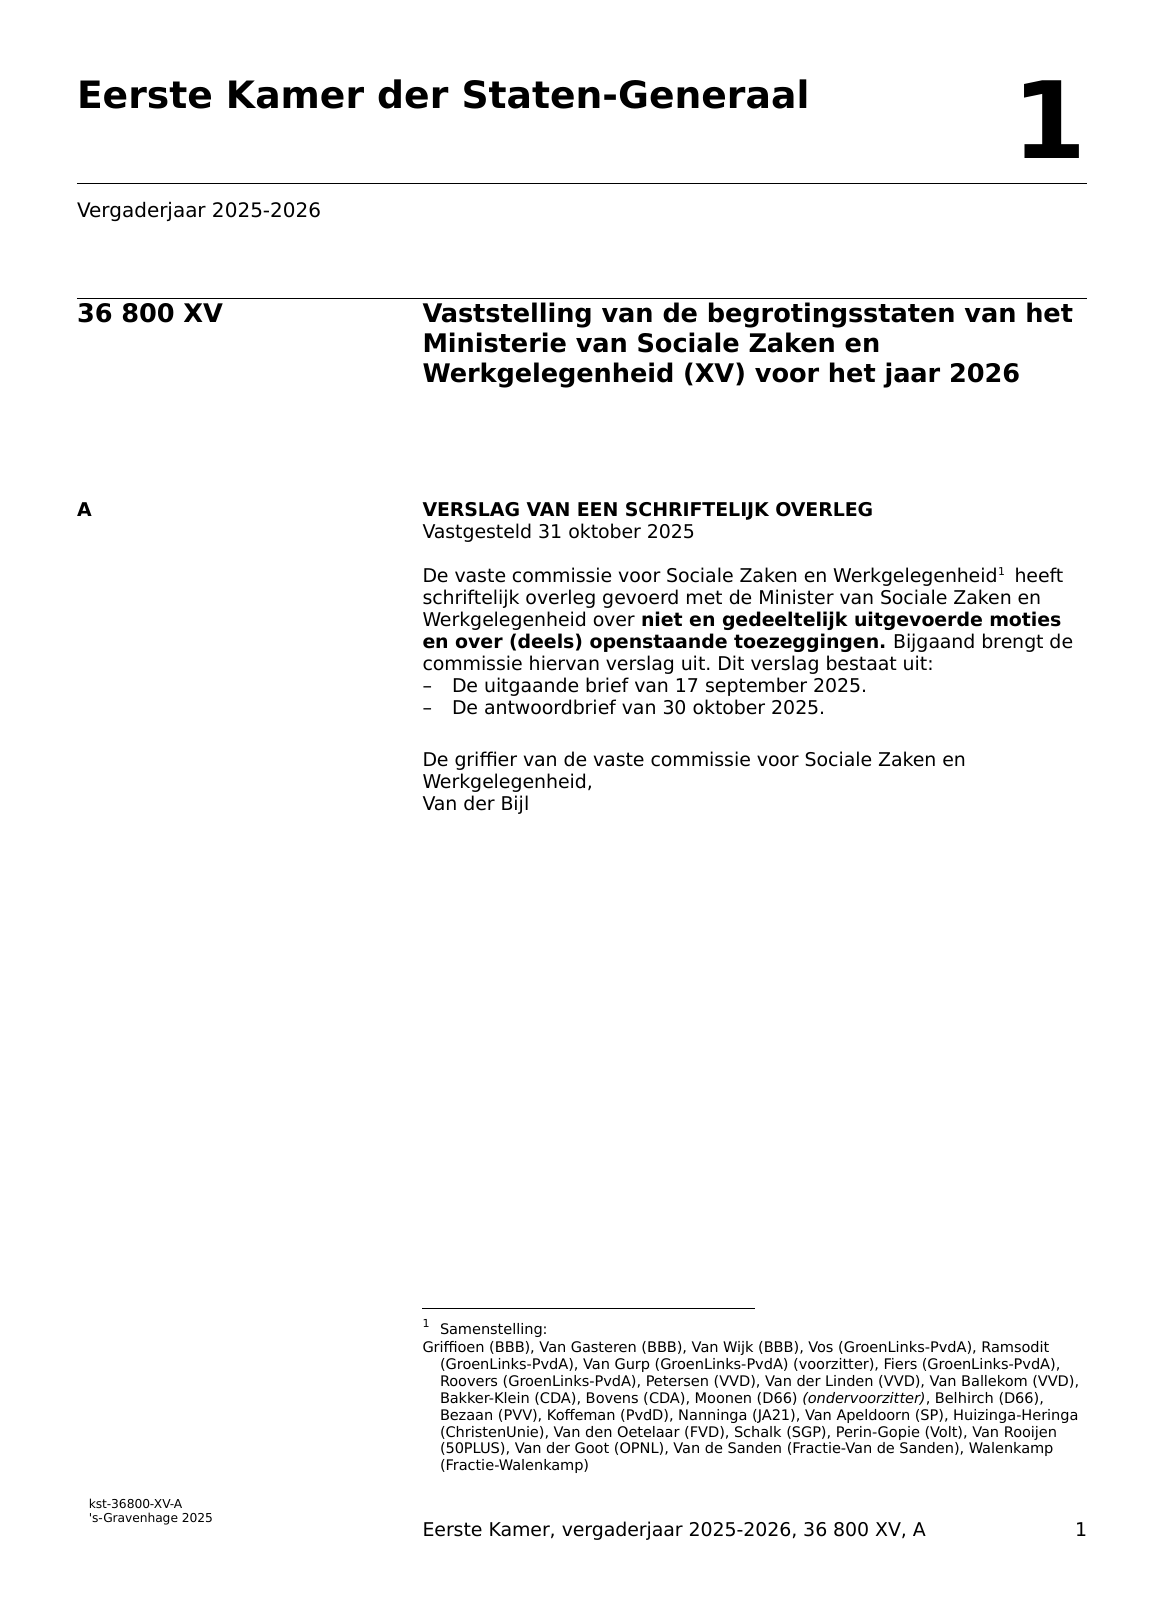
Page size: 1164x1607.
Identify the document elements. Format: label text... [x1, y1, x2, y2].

text kst-36800-XV-A [88, 1497, 323, 1511]
text Samenstelling: [422, 1317, 1087, 1339]
text Griffioen (BBB), Van Gasteren (BBB), Van Wijk (BBB), Vos (GroenLinks-PvdA), Ramsodit (GroenLinks-PvdA), Van Gurp (GroenLinks-PvdA) (voorzitter), Fiers (GroenLinks-PvdA), Roovers (GroenLinks-PvdA), Petersen (VVD), Van der Linden (VVD), Van Ballekom (VVD), Bakker-Klein (CDA), Bovens (CDA), Moonen (D66) (ondervoorzitter), Belhirch (D66), Bezaan (PVV), Koffeman (PvdD), Nanninga (JA21), Van Apeldoorn (SP), Huizinga-Heringa (ChristenUnie), Van den Oetelaar (FVD), Schalk (SGP), Perin-Gopie (Volt), Van Rooijen (50PLUS), Van der Goot (OPNL), Van de Sanden (Fractie-Van de Sanden), Walenkamp (Fractie-Walenkamp) [422, 1339, 1087, 1474]
table_header Eerste Kamer der Staten-Generaal [77, 59, 886, 183]
text – De antwoordbrief van 30 oktober 2025. [422, 697, 1087, 719]
table_header 1 [886, 59, 1087, 183]
text – De uitgaande brief van 17 september 2025. [422, 675, 1087, 697]
subtitle A VERSLAG VAN EEN SCHRIFTELIJK OVERLEG [77, 499, 1087, 521]
subtitle 36 800 XV Vaststelling van de begrotingsstaten van het Ministerie van Sociale Zaken en Werkgelegenheid (XV) voor het jaar 2026 [77, 299, 1087, 388]
text De vaste commissie voor Sociale Zaken en Werkgelegenheid heeft schriftelijk overleg gevoerd met de Minister van Sociale Zaken en Werkgelegenheid over niet en gedeeltelijk uitgevoerde moties en over (deels) openstaande toezeggingen. Bijgaand brengt de commissie hiervan verslag uit. Dit verslag bestaat uit: [422, 565, 1087, 675]
text Vastgesteld 31 oktober 2025 [422, 521, 1087, 543]
text 's-Gravenhage 2025 [88, 1511, 323, 1525]
text De griffier van de vaste commissie voor Sociale Zaken en Werkgelegenheid, Van der Bijl [422, 749, 1087, 815]
table_cell Vergaderjaar 2025-2026 [77, 184, 1087, 298]
